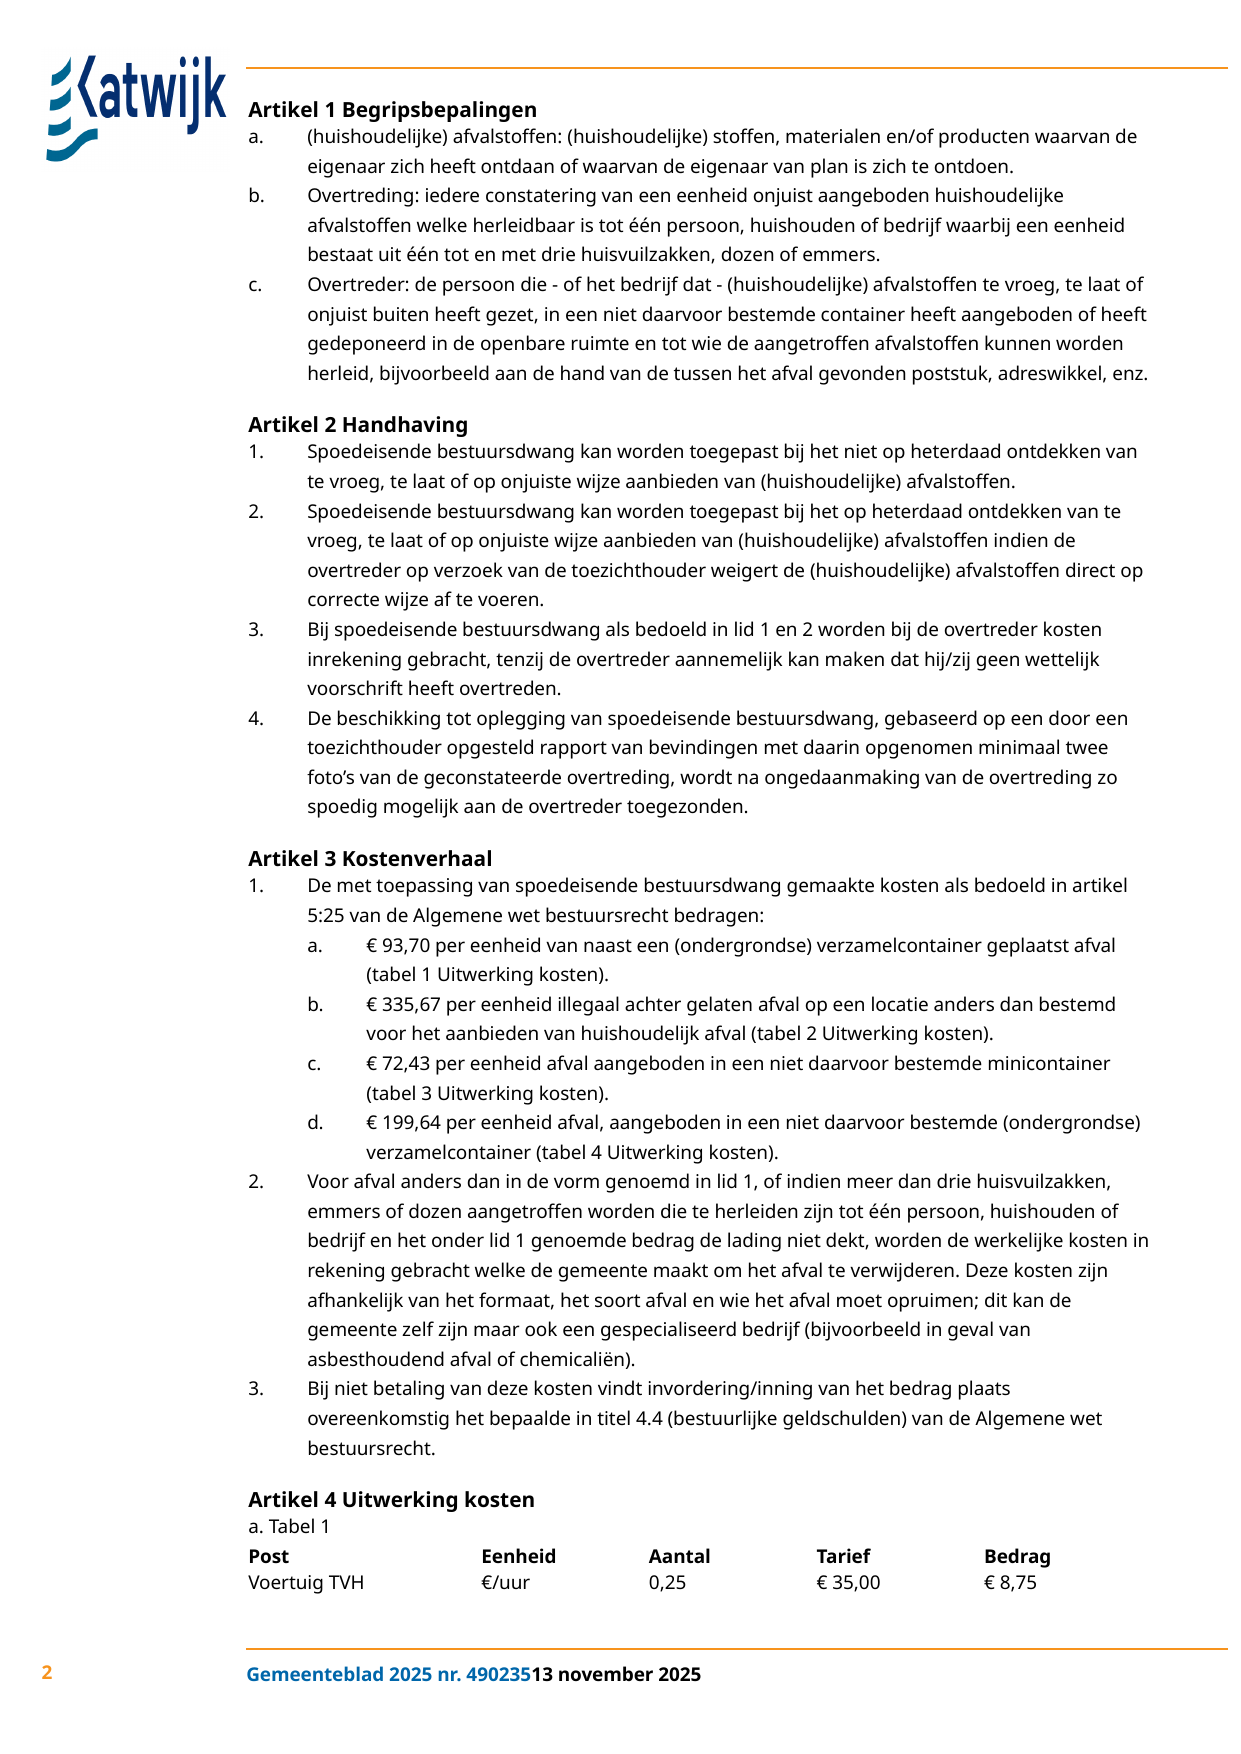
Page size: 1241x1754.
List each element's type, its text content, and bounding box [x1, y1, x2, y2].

list Spoedeisende bestuursdwang kan worden toegepast bij het op heterdaad ontdekken van te vroeg, te laat of op onjuiste wijze aanbieden van (huishoudelijke) afvalstoffen indien de overtreder op verzoek van de toezichthouder weigert de (huishoudelijke) afvalstoffen direct op correcte wijze af te voeren. [248, 498, 1152, 612]
list € 199,64 per eenheid afval, aangeboden in een niet daarvoor bestemde (ondergrondse) verzamelcontainer (tabel 4 Uitwerking kosten). [307, 1109, 1152, 1164]
text a. Tabel 1 [248, 1513, 1152, 1539]
list € 93,70 per eenheid van naast een (ondergrondse) verzamelcontainer geplaatst afval (tabel 1 Uitwerking kosten). [307, 932, 1152, 987]
table_cell Voertuig TVH [248, 1569, 481, 1595]
table_header Tarief [816, 1543, 984, 1569]
list De beschikking tot oplegging van spoedeisende bestuursdwang, gebaseerd op een door een toezichthouder opgesteld rapport van bevindingen met daarin opgenomen minimaal twee foto’s van de geconstateerde overtreding, wordt na ongedaanmaking van de overtreding zo spoedig mogelijk aan de overtreder toegezonden. [248, 705, 1152, 819]
text Artikel 1 Begripsbepalingen [248, 95, 1152, 123]
text Artikel 2 Handhaving [248, 410, 1152, 439]
table_cell €/uur [481, 1569, 649, 1595]
list (huishoudelijke) afvalstoffen: (huishoudelijke) stoffen, materialen en/of producten waarvan de eigenaar zich heeft ontdaan of waarvan de eigenaar van plan is zich te ontdoen. [248, 123, 1152, 178]
text Artikel 3 Kostenverhaal [248, 844, 1152, 873]
table_header Eenheid [481, 1543, 649, 1569]
text Artikel 4 Uitwerking kosten [248, 1485, 1152, 1513]
list Bij spoedeisende bestuursdwang als bedoeld in lid 1 en 2 worden bij de overtreder kosten inrekening gebracht, tenzij de overtreder aannemelijk kan maken dat hij/zij geen wettelijk voorschrift heeft overtreden. [248, 616, 1152, 701]
list Voor afval anders dan in de vorm genoemd in lid 1, of indien meer dan drie huisvuilzakken, emmers of dozen aangetroffen worden die te herleiden zijn tot één persoon, huishouden of bedrijf en het onder lid 1 genoemde bedrag de lading niet dekt, worden de werkelijke kosten in rekening gebracht welke de gemeente maakt om het afval te verwijderen. Deze kosten zijn afhankelijk van het formaat, het soort afval en wie het afval moet opruimen; dit kan de gemeente zelf zijn maar ook een gespecialiseerd bedrijf (bijvoorbeeld in geval van asbesthoudend afval of chemicaliën). [248, 1168, 1152, 1372]
table_cell € 35,00 [816, 1569, 984, 1595]
list Overtreder: de persoon die - of het bedrijf dat - (huishoudelijke) afvalstoffen te vroeg, te laat of onjuist buiten heeft gezet, in een niet daarvoor bestemde container heeft aangeboden of heeft gedeponeerd in de openbare ruimte en tot wie de aangetroffen afvalstoffen kunnen worden herleid, bijvoorbeeld aan de hand van de tussen het afval gevonden poststuk, adreswikkel, enz. [248, 271, 1152, 386]
table_header Bedrag [984, 1543, 1152, 1569]
picture [41, 47, 231, 172]
table_header Post [248, 1543, 481, 1569]
list De met toepassing van spoedeisende bestuursdwang gemaakte kosten als bedoeld in artikel 5:25 van de Algemene wet bestuursrecht bedragen: [248, 873, 1152, 928]
list Spoedeisende bestuursdwang kan worden toegepast bij het niet op heterdaad ontdekken van te vroeg, te laat of op onjuiste wijze aanbieden van (huishoudelijke) afvalstoffen. [248, 439, 1152, 494]
list € 72,43 per eenheid afval aangeboden in een niet daarvoor bestemde minicontainer (tabel 3 Uitwerking kosten). [307, 1050, 1152, 1105]
table_cell 0,25 [649, 1569, 816, 1595]
table_header Aantal [649, 1543, 816, 1569]
list Overtreding: iedere constatering van een eenheid onjuist aangeboden huishoudelijke afvalstoffen welke herleidbaar is tot één persoon, huishouden of bedrijf waarbij een eenheid bestaat uit één tot en met drie huisvuilzakken, dozen of emmers. [248, 182, 1152, 267]
list € 335,67 per eenheid illegaal achter gelaten afval op een locatie anders dan bestemd voor het aanbieden van huishoudelijk afval (tabel 2 Uitwerking kosten). [307, 991, 1152, 1046]
list Bij niet betaling van deze kosten vindt invordering/inning van het bedrag plaats overeenkomstig het bepaalde in titel 4.4 (bestuurlijke geldschulden) van de Algemene wet bestuursrecht. [248, 1376, 1152, 1460]
table_cell € 8,75 [984, 1569, 1152, 1595]
